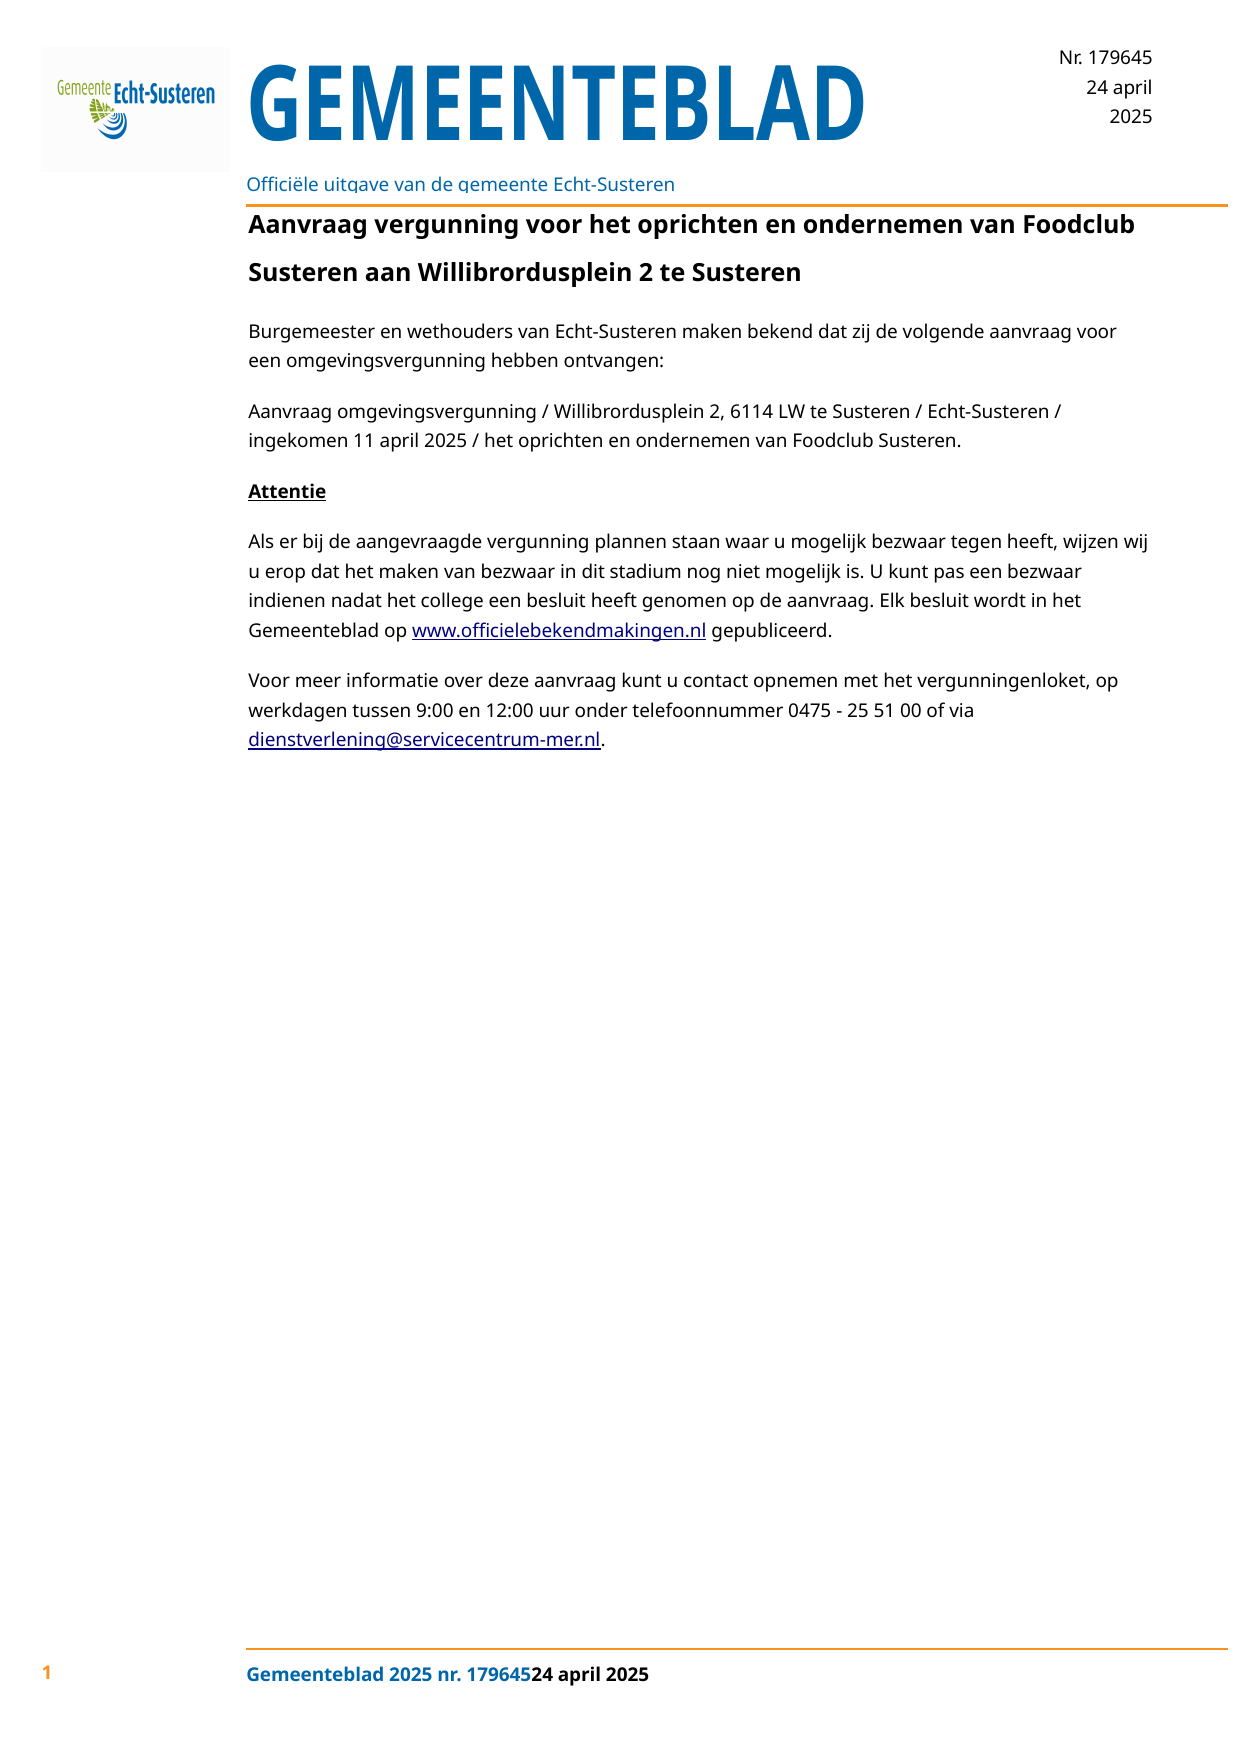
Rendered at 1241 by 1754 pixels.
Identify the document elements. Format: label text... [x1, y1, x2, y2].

text Burgemeester en wethouders van Echt-Susteren maken bekend dat zij de volgende aanvraag voor een omgevingsvergunning hebben ontvangen: [248, 318, 1152, 373]
text Aanvraag omgevingsvergunning / Willibrordusplein 2, 6114 LW te Susteren / Echt-Susteren / ingekomen 11 april 2025 / het oprichten en ondernemen van Foodclub Susteren. [248, 398, 1152, 453]
text Aanvraag vergunning voor het oprichten en ondernemen van Foodclub Susteren aan Willibrordusplein 2 te Susteren [248, 207, 1152, 288]
text Voor meer informatie over deze aanvraag kunt u contact opnemen met het vergunningenloket, op werkdagen tussen 9:00 en 12:00 uur onder telefoonnummer 0475 - 25 51 00 of via dienstverlening@servicecentrum-mer.nl. [248, 667, 1152, 752]
picture [41, 47, 231, 172]
text Als er bij de aangevraagde vergunning plannen staan waar u mogelijk bezwaar tegen heeft, wijzen wij u erop dat het maken van bezwaar in dit stadium nog niet mogelijk is. U kunt pas een bezwaar indienen nadat het college een besluit heeft genomen op de aanvraag. Elk besluit wordt in het Gemeenteblad op www.officielebekendmakingen.nl gepubliceerd. [248, 528, 1152, 643]
text Attentie [248, 478, 1152, 504]
